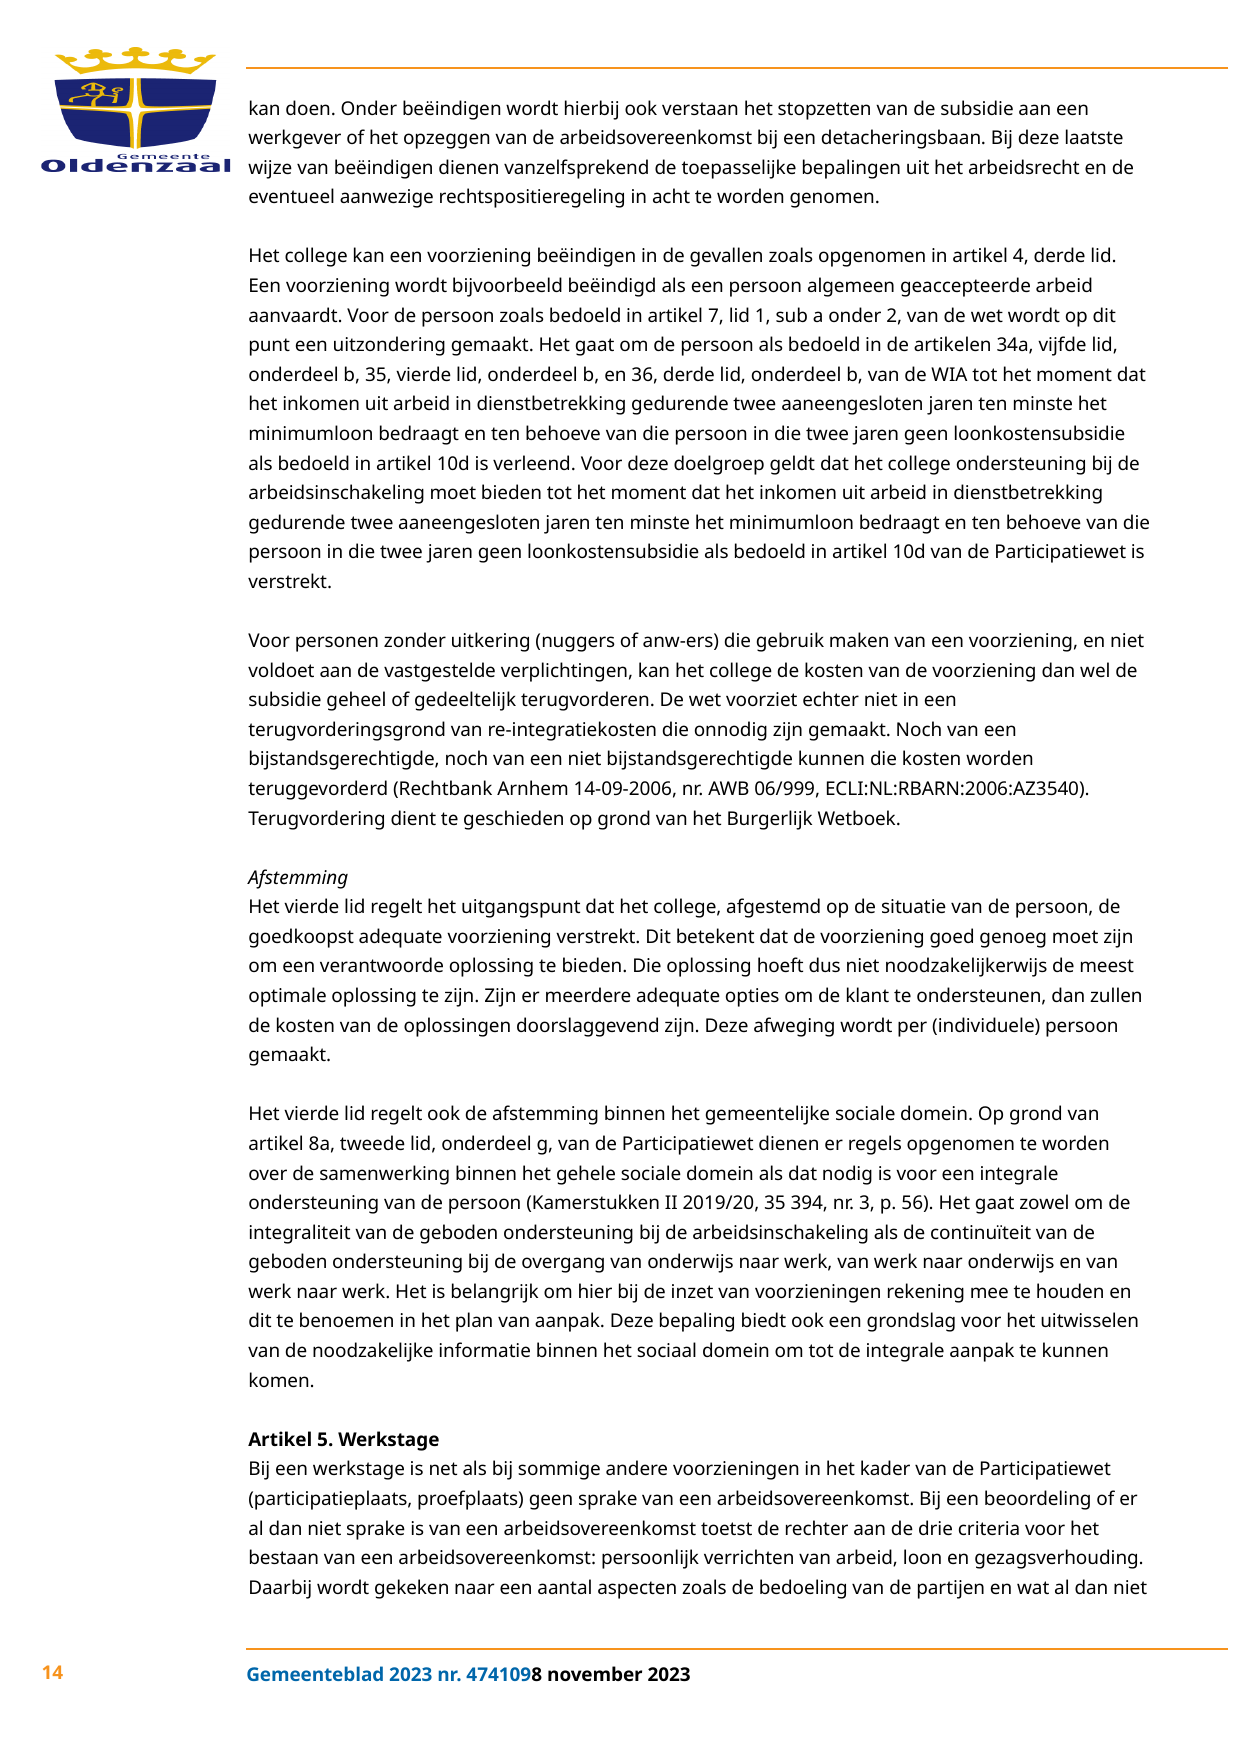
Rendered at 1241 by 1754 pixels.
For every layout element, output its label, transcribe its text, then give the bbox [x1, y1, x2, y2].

text Voor personen zonder uitkering (nuggers of anw-ers) die gebruik maken van een voorziening, en niet voldoet aan de vastgestelde verplichtingen, kan het college de kosten van de voorziening dan wel de subsidie geheel of gedeeltelijk terugvorderen. De wet voorziet echter niet in een terugvorderingsgrond van re-integratiekosten die onnodig zijn gemaakt. Noch van een bijstandsgerechtigde, noch van een niet bijstandsgerechtigde kunnen die kosten worden teruggevorderd (Rechtbank Arnhem 14-09-2006, nr. AWB 06/999, ECLI:NL:RBARN:2006:AZ3540). Terugvordering dient te geschieden op grond van het Burgerlijk Wetboek. [248, 627, 1152, 831]
text Het vierde lid regelt het uitgangspunt dat het college, afgestemd op de situatie van de persoon, de goedkoopst adequate voorziening verstrekt. Dit betekent dat de voorziening goed genoeg moet zijn om een verantwoorde oplossing te bieden. Die oplossing hoeft dus niet noodzakelijkerwijs de meest optimale oplossing te zijn. Zijn er meerdere adequate opties om de klant te ondersteunen, dan zullen de kosten van de oplossingen doorslaggevend zijn. Deze afweging wordt per (individuele) persoon gemaakt. [248, 893, 1152, 1067]
picture [41, 47, 231, 172]
text Bij een werkstage is net als bij sommige andere voorzieningen in het kader van de Participatiewet (participatieplaats, proefplaats) geen sprake van een arbeidsovereenkomst. Bij een beoordeling of er al dan niet sprake is van een arbeidsovereenkomst toetst de rechter aan de drie criteria voor het bestaan van een arbeidsovereenkomst: persoonlijk verrichten van arbeid, loon en gezagsverhouding. Daarbij wordt gekeken naar een aantal aspecten zoals de bedoeling van de partijen en wat al dan niet [248, 1456, 1152, 1600]
text Artikel 5. Werkstage [248, 1426, 1152, 1452]
text Het college kan een voorziening beëindigen in de gevallen zoals opgenomen in artikel 4, derde lid. Een voorziening wordt bijvoorbeeld beëindigd als een persoon algemeen geaccepteerde arbeid aanvaardt. Voor de persoon zoals bedoeld in artikel 7, lid 1, sub a onder 2, van de wet wordt op dit punt een uitzondering gemaakt. Het gaat om de persoon als bedoeld in de artikelen 34a, vijfde lid, onderdeel b, 35, vierde lid, onderdeel b, en 36, derde lid, onderdeel b, van de WIA tot het moment dat het inkomen uit arbeid in dienstbetrekking gedurende twee aaneengesloten jaren ten minste het minimumloon bedraagt en ten behoeve van die persoon in die twee jaren geen loonkostensubsidie als bedoeld in artikel 10d is verleend. Voor deze doelgroep geldt dat het college ondersteuning bij de arbeidsinschakeling moet bieden tot het moment dat het inkomen uit arbeid in dienstbetrekking gedurende twee aaneengesloten jaren ten minste het minimumloon bedraagt en ten behoeve van die persoon in die twee jaren geen loonkostensubsidie als bedoeld in artikel 10d van de Participatiewet is verstrekt. [248, 243, 1152, 594]
text kan doen. Onder beëindigen wordt hierbij ook verstaan het stopzetten van de subsidie aan een werkgever of het opzeggen van de arbeidsovereenkomst bij een detacheringsbaan. Bij deze laatste wijze van beëindigen dienen vanzelfsprekend de toepasselijke bepalingen uit het arbeidsrecht en de eventueel aanwezige rechtspositieregeling in acht te worden genomen. [248, 95, 1152, 209]
text Het vierde lid regelt ook de afstemming binnen het gemeentelijke sociale domein. Op grond van artikel 8a, tweede lid, onderdeel g, van de Participatiewet dienen er regels opgenomen te worden over de samenwerking binnen het gehele sociale domein als dat nodig is voor een integrale ondersteuning van de persoon (Kamerstukken II 2019/20, 35 394, nr. 3, p. 56). Het gaat zowel om de integraliteit van de geboden ondersteuning bij de arbeidsinschakeling als de continuïteit van de geboden ondersteuning bij de overgang van onderwijs naar werk, van werk naar onderwijs en van werk naar werk. Het is belangrijk om hier bij de inzet van voorzieningen rekening mee te houden en dit te benoemen in het plan van aanpak. Deze bepaling biedt ook een grondslag voor het uitwisselen van de noodzakelijke informatie binnen het sociaal domein om tot de integrale aanpak te kunnen komen. [248, 1101, 1152, 1393]
text Afstemming [248, 864, 1152, 890]
